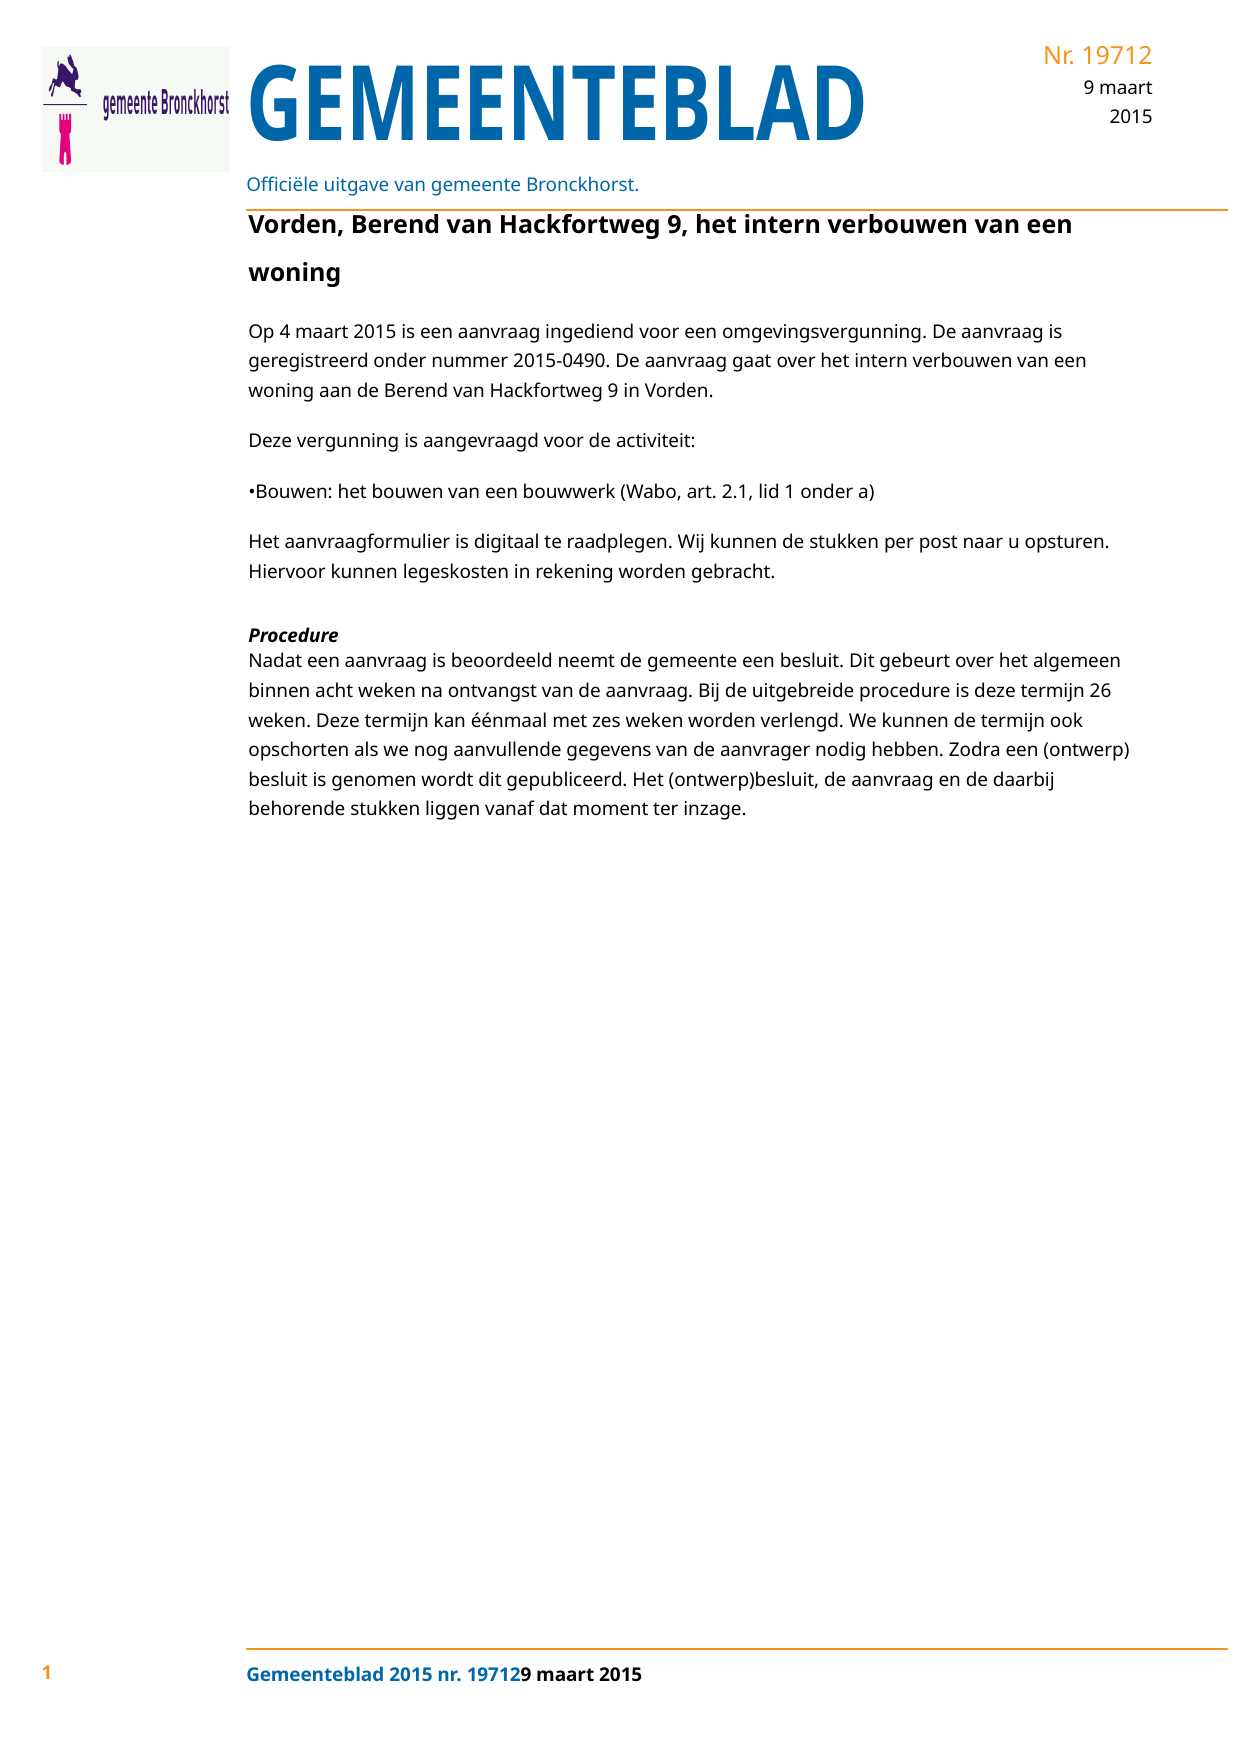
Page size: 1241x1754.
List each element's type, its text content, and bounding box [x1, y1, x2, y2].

text Op 4 maart 2015 is een aanvraag ingediend voor een omgevingsvergunning. De aanvraag is geregistreerd onder nummer 2015-0490. De aanvraag gaat over het intern verbouwen van een woning aan de Berend van Hackfortweg 9 in Vorden. [248, 318, 1152, 403]
text Deze vergunning is aangevraagd voor de activiteit: [248, 427, 1152, 453]
text •Bouwen: het bouwen van een bouwwerk (Wabo, art. 2.1, lid 1 onder a) [248, 478, 1152, 504]
text Het aanvraagformulier is digitaal te raadplegen. Wij kunnen de stukken per post naar u opsturen. Hiervoor kunnen legeskosten in rekening worden gebracht. [248, 528, 1152, 584]
picture [41, 47, 231, 172]
text Procedure [248, 622, 1152, 648]
text Vorden, Berend van Hackfortweg 9, het intern verbouwen van een woning [248, 211, 1152, 288]
text Nadat een aanvraag is beoordeeld neemt de gemeente een besluit. Dit gebeurt over het algemeen binnen acht weken na ontvangst van de aanvraag. Bij de uitgebreide procedure is deze termijn 26 weken. Deze termijn kan éénmaal met zes weken worden verlengd. We kunnen de termijn ook opschorten als we nog aanvullende gegevens van de aanvrager nodig hebben. Zodra een (ontwerp) besluit is genomen wordt dit gepubliceerd. Het (ontwerp)besluit, de aanvraag en de daarbij behorende stukken liggen vanaf dat moment ter inzage. [248, 648, 1152, 821]
